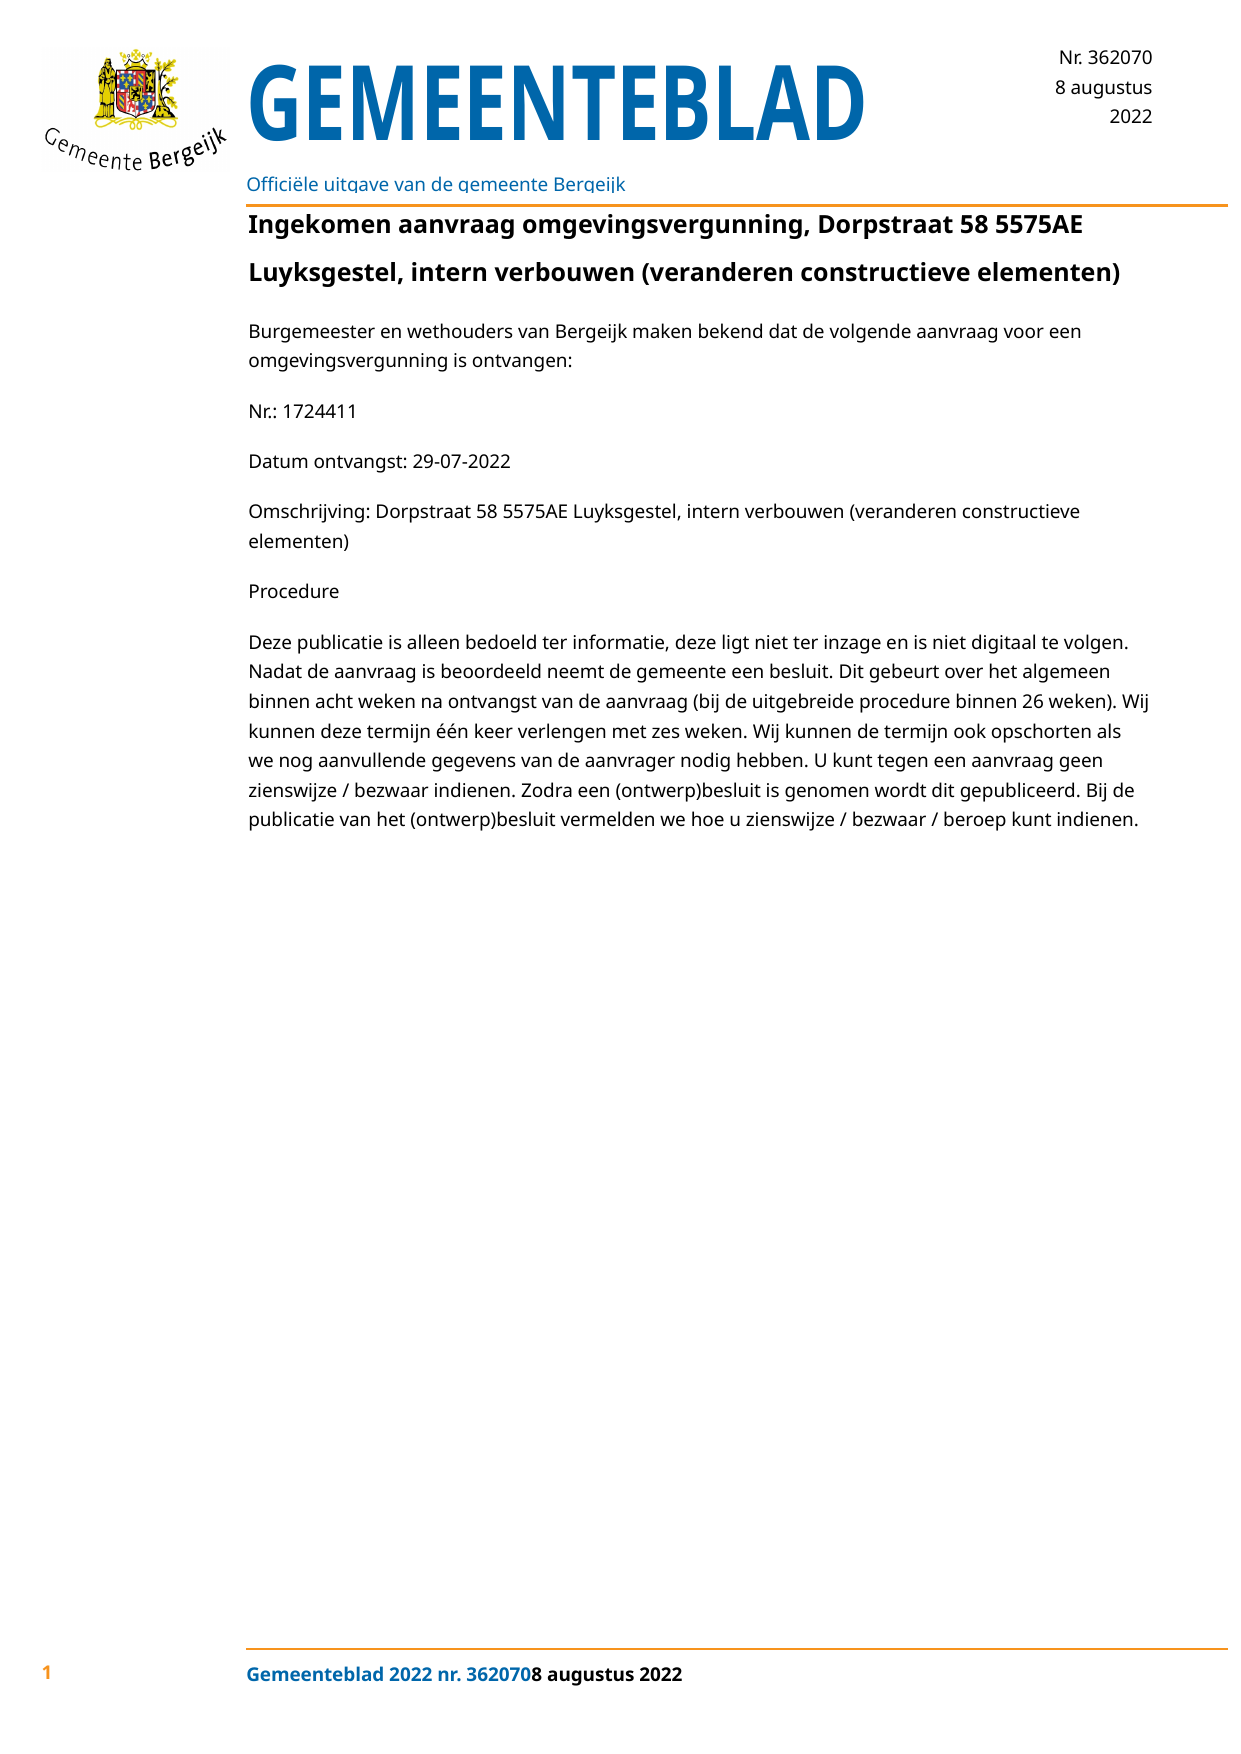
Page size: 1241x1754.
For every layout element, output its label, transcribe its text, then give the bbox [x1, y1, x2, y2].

text Procedure [248, 579, 1152, 604]
text Nr.: 1724411 [248, 398, 1152, 424]
text Burgemeester en wethouders van Bergeijk maken bekend dat de volgende aanvraag voor een omgevingsvergunning is ontvangen: [248, 318, 1152, 373]
text Ingekomen aanvraag omgevingsvergunning, Dorpstraat 58 5575AE Luyksgestel, intern verbouwen (veranderen constructieve elementen) [248, 207, 1152, 288]
text Deze publicatie is alleen bedoeld ter informatie, deze ligt niet ter inzage en is niet digitaal te volgen. Nadat de aanvraag is beoordeeld neemt de gemeente een besluit. Dit gebeurt over het algemeen binnen acht weken na ontvangst van de aanvraag (bij de uitgebreide procedure binnen 26 weken). Wij kunnen deze termijn één keer verlengen met zes weken. Wij kunnen de termijn ook opschorten als we nog aanvullende gegevens van de aanvrager nodig hebben. U kunt tegen een aanvraag geen zienswijze / bezwaar indienen. Zodra een (ontwerp)besluit is genomen wordt dit gepubliceerd. Bij de publicatie van het (ontwerp)besluit vermelden we hoe u zienswijze / bezwaar / beroep kunt indienen. [248, 629, 1152, 832]
text Datum ontvangst: 29-07-2022 [248, 448, 1152, 474]
text Omschrijving: Dorpstraat 58 5575AE Luyksgestel, intern verbouwen (veranderen constructieve elementen) [248, 499, 1152, 554]
picture [41, 47, 231, 172]
